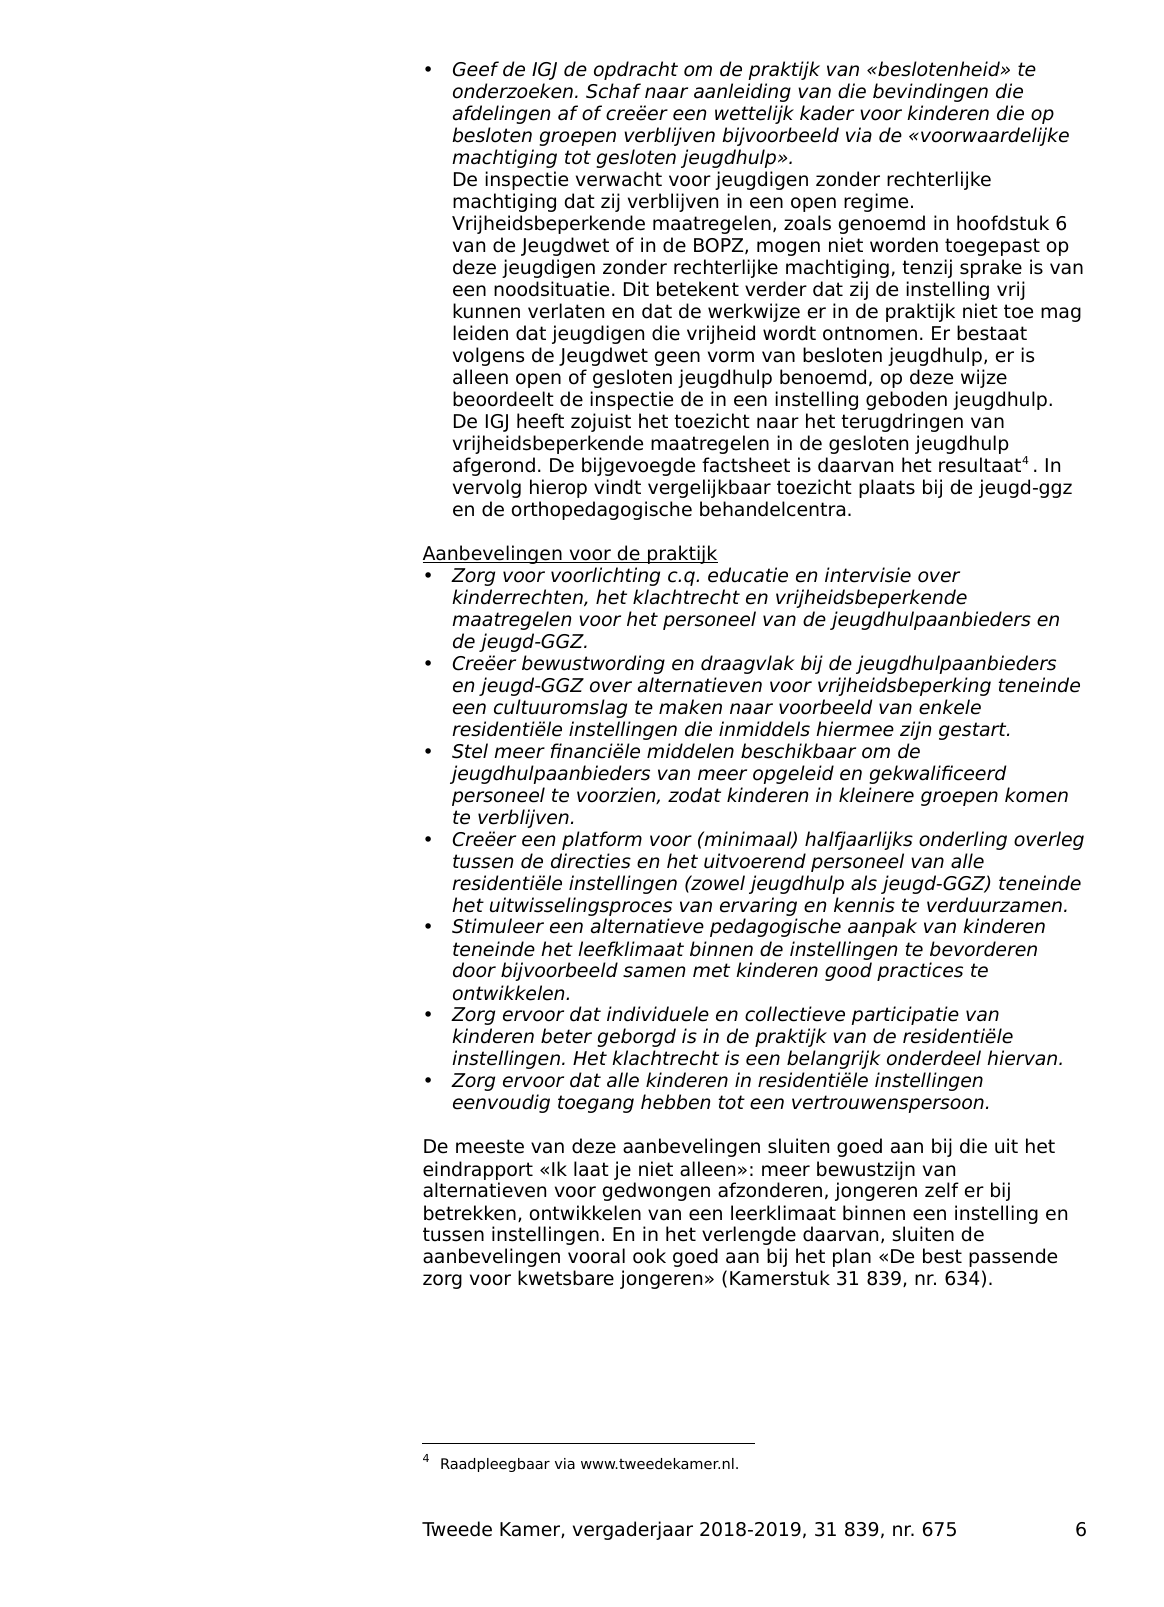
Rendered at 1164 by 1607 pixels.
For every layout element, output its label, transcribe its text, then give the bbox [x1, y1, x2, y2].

text • Creëer een platform voor (minimaal) halfjaarlijks onderling overleg tussen de directies en het uitvoerend personeel van alle residentiële instellingen (zowel jeugdhulp als jeugd-GGZ) teneinde het uitwisselingsproces van ervaring en kennis te verduurzamen. [422, 828, 1087, 916]
text • Zorg voor voorlichting c.q. educatie en intervisie over kinderrechten, het klachtrecht en vrijheidsbeperkende maatregelen voor het personeel van de jeugdhulpaanbieders en de jeugd-GGZ. [422, 565, 1087, 653]
text • Creëer bewustwording en draagvlak bij de jeugdhulpaanbieders en jeugd-GGZ over alternatieven voor vrijheidsbeperking teneinde een cultuuromslag te maken naar voorbeeld van enkele residentiële instellingen die inmiddels hiermee zijn gestart. [422, 653, 1087, 741]
text Raadpleegbaar via www.tweedekamer.nl. [422, 1452, 1087, 1474]
text De inspectie verwacht voor jeugdigen zonder rechterlijke machtiging dat zij verblijven in een open regime. Vrijheidsbeperkende maatregelen, zoals genoemd in hoofdstuk 6 van de Jeugdwet of in de BOPZ, mogen niet worden toegepast op deze jeugdigen zonder rechterlijke machtiging, tenzij sprake is van een noodsituatie. Dit betekent verder dat zij de instelling vrij kunnen verlaten en dat de werkwijze er in de praktijk niet toe mag leiden dat jeugdigen die vrijheid wordt ontnomen. Er bestaat volgens de Jeugdwet geen vorm van besloten jeugdhulp, er is alleen open of gesloten jeugdhulp benoemd, op deze wijze beoordeelt de inspectie de in een instelling geboden jeugdhulp. [452, 169, 1087, 411]
text De IGJ heeft zojuist het toezicht naar het terugdringen van vrijheidsbeperkende maatregelen in de gesloten jeugdhulp afgerond. De bijgevoegde factsheet is daarvan het resultaat. In vervolg hierop vindt vergelijkbaar toezicht plaats bij de jeugd-ggz en de orthopedagogische behandelcentra. [452, 411, 1087, 521]
text • Zorg ervoor dat alle kinderen in residentiële instellingen eenvoudig toegang hebben tot een vertrouwenspersoon. [422, 1070, 1087, 1114]
subtitle Aanbevelingen voor de praktijk [422, 543, 1087, 565]
text • Stel meer financiële middelen beschikbaar om de jeugdhulpaanbieders van meer opgeleid en gekwalificeerd personeel te voorzien, zodat kinderen in kleinere groepen komen te verblijven. [422, 741, 1087, 828]
text • Geef de IGJ de opdracht om de praktijk van «beslotenheid» te onderzoeken. Schaf naar aanleiding van die bevindingen die afdelingen af of creëer een wettelijk kader voor kinderen die op besloten groepen verblijven bijvoorbeeld via de «voorwaardelijke machtiging tot gesloten jeugdhulp». [422, 59, 1087, 169]
text • Stimuleer een alternatieve pedagogische aanpak van kinderen teneinde het leefklimaat binnen de instellingen te bevorderen door bijvoorbeeld samen met kinderen good practices te ontwikkelen. [422, 916, 1087, 1004]
text De meeste van deze aanbevelingen sluiten goed aan bij die uit het eindrapport «Ik laat je niet alleen»: meer bewustzijn van alternatieven voor gedwongen afzonderen, jongeren zelf er bij betrekken, ontwikkelen van een leerklimaat binnen een instelling en tussen instellingen. En in het verlengde daarvan, sluiten de aanbevelingen vooral ook goed aan bij het plan «De best passende zorg voor kwetsbare jongeren» (Kamerstuk 31 839, nr. 634). [422, 1136, 1087, 1290]
text • Zorg ervoor dat individuele en collectieve participatie van kinderen beter geborgd is in de praktijk van de residentiële instellingen. Het klachtrecht is een belangrijk onderdeel hiervan. [422, 1004, 1087, 1070]
